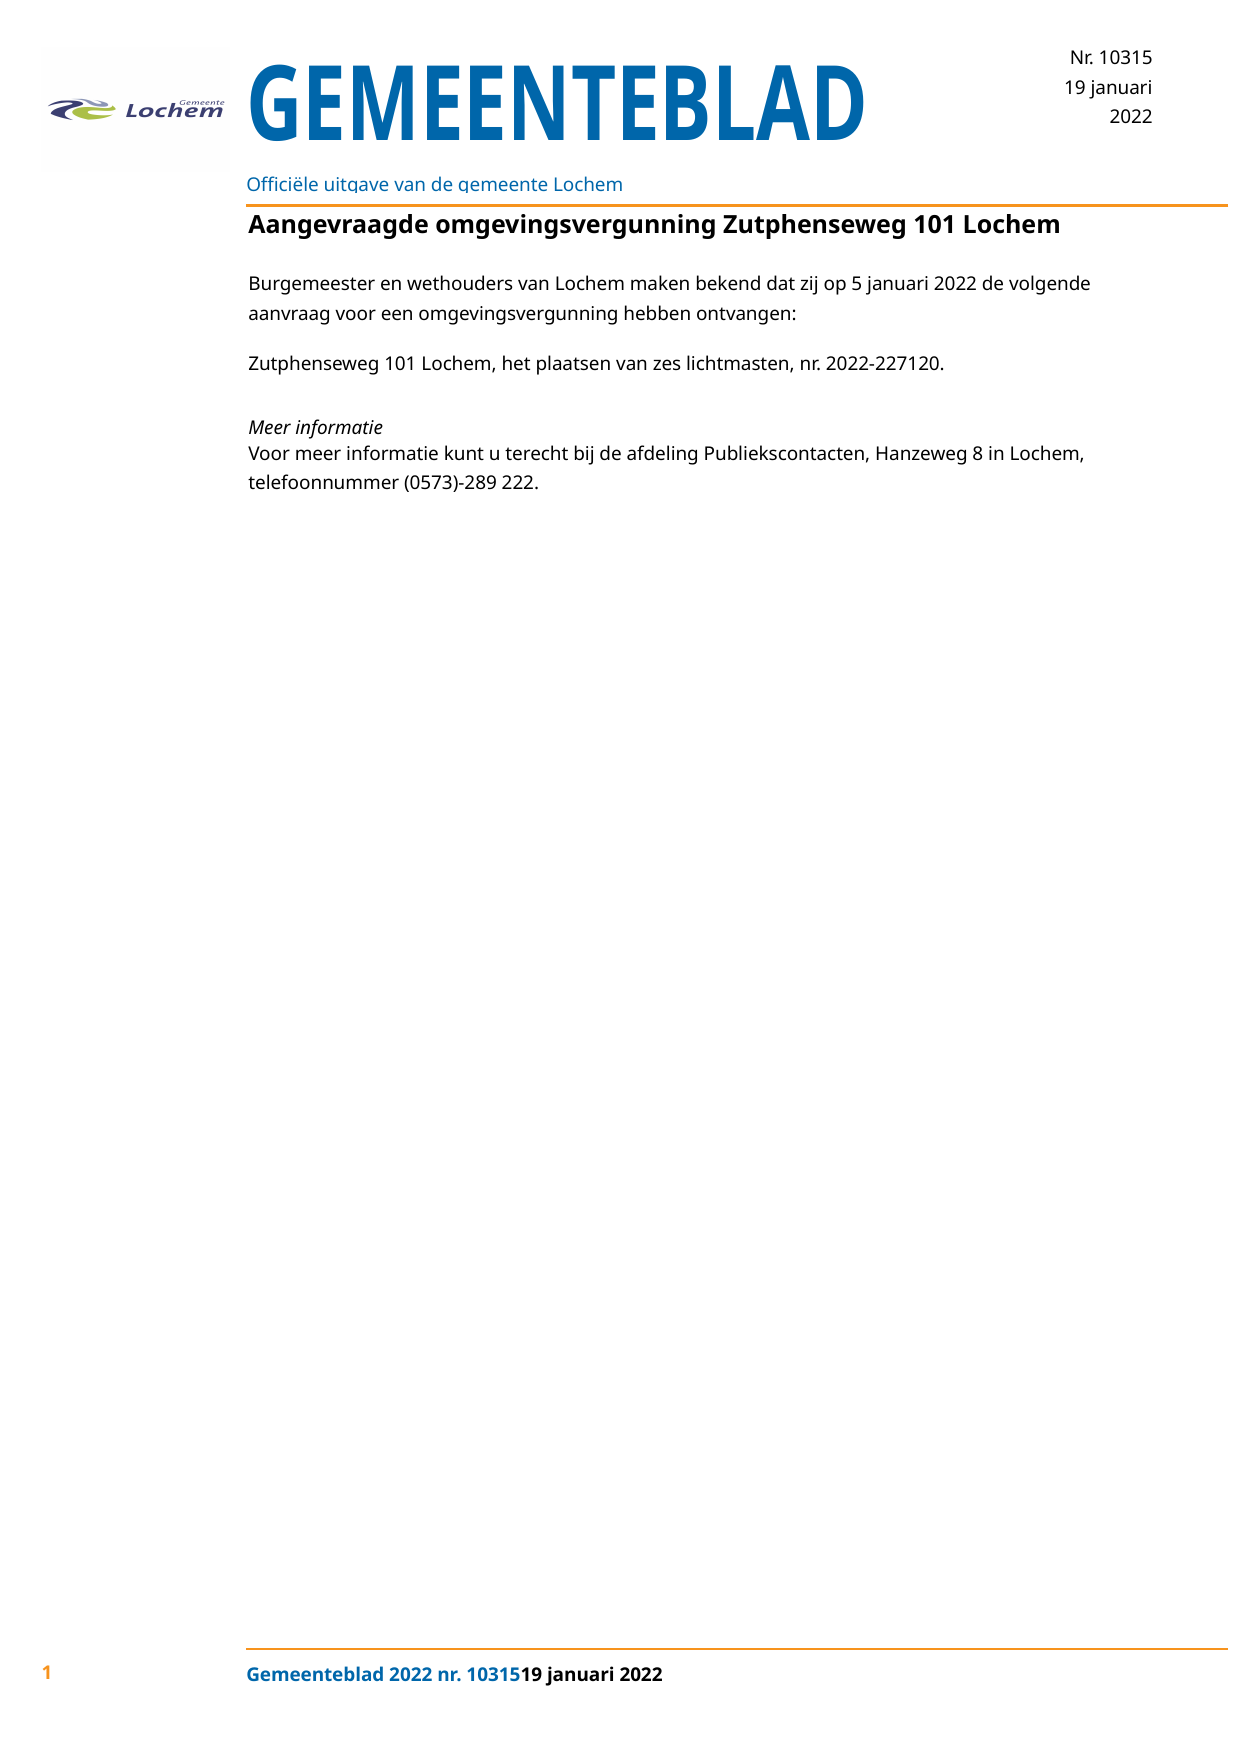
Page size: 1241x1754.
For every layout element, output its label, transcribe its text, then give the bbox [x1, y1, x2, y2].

picture [41, 47, 231, 172]
text Meer informatie [248, 414, 1152, 440]
text Aangevraagde omgevingsvergunning Zutphenseweg 101 Lochem [248, 207, 1152, 241]
text Burgemeester en wethouders van Lochem maken bekend dat zij op 5 januari 2022 de volgende aanvraag voor een omgevingsvergunning hebben ontvangen: [248, 270, 1152, 326]
text Voor meer informatie kunt u terecht bij de afdeling Publiekscontacten, Hanzeweg 8 in Lochem, telefoonnummer (0573)-289 222. [248, 440, 1152, 495]
text Zutphenseweg 101 Lochem, het plaatsen van zes lichtmasten, nr. 2022-227120. [248, 350, 1152, 376]
